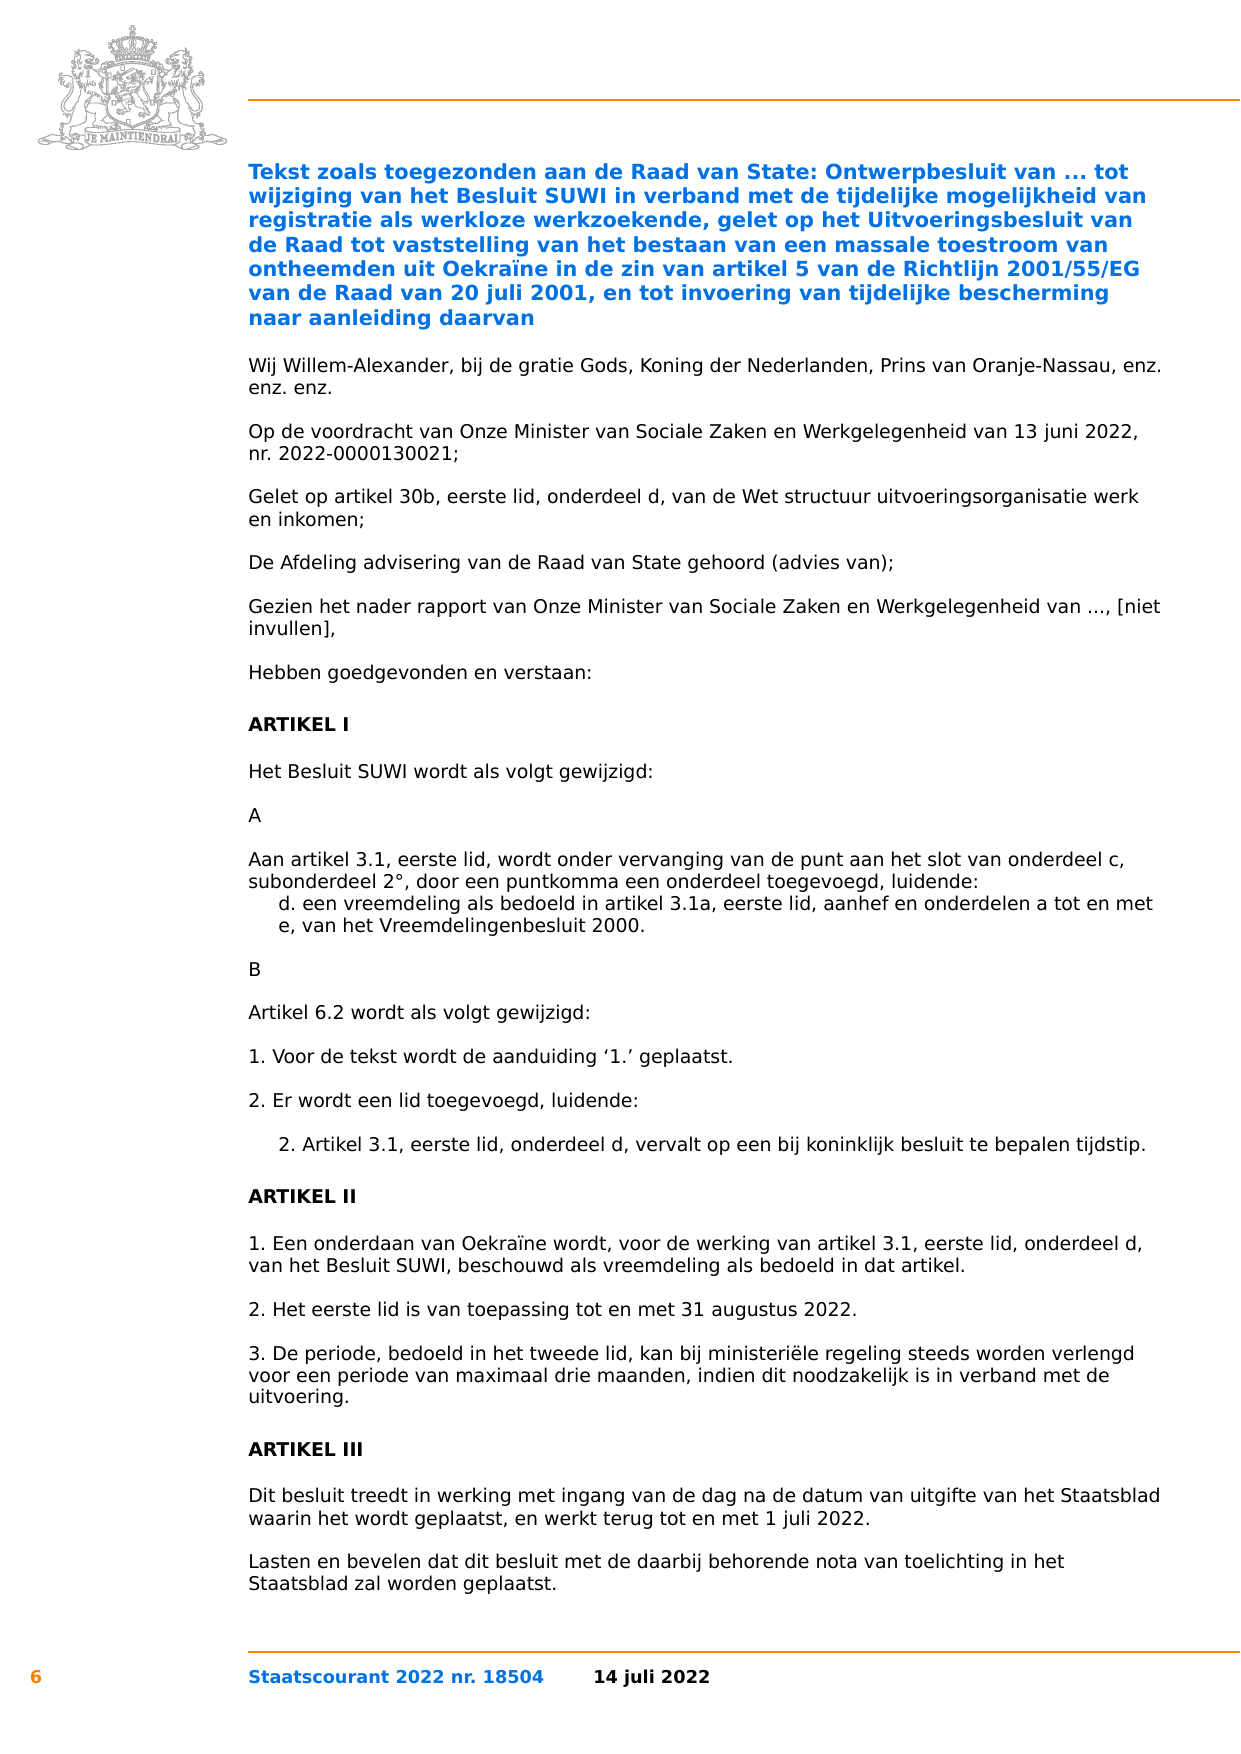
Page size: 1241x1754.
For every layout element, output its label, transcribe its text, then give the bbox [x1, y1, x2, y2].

text Aan artikel 3.1, eerste lid, wordt onder vervanging van de punt aan het slot van onderdeel c, subonderdeel 2°, door een puntkomma een onderdeel toegevoegd, luidende: [248, 849, 1163, 893]
text Op de voordracht van Onze Minister van Sociale Zaken en Werkgelegenheid van 13 juni 2022, nr. 2022-0000130021; [248, 421, 1163, 464]
text A [248, 805, 1163, 827]
text Lasten en bevelen dat dit besluit met de daarbij behorende nota van toelichting in het Staatsblad zal worden geplaatst. [248, 1551, 1163, 1595]
text 1. Een onderdaan van Oekraïne wordt, voor de werking van artikel 3.1, eerste lid, onderdeel d, van het Besluit SUWI, beschouwd als vreemdeling als bedoeld in dat artikel. [248, 1233, 1163, 1277]
text B [248, 958, 1163, 980]
subtitle ARTIKEL I [248, 714, 1163, 736]
text Het Besluit SUWI wordt als volgt gewijzigd: [248, 761, 1163, 783]
text 2. Artikel 3.1, eerste lid, onderdeel d, vervalt op een bij koninklijk besluit te bepalen tijdstip. [278, 1134, 1163, 1156]
text 1. Voor de tekst wordt de aanduiding ‘1.’ geplaatst. [248, 1046, 1163, 1068]
subtitle Tekst zoals toegezonden aan de Raad van State: Ontwerpbesluit van ... tot wijziging van het Besluit SUWI in verband met de tijdelijke mogelijkheid van registratie als werkloze werkzoekende, gelet op het Uitvoeringsbesluit van de Raad tot vaststelling van het bestaan van een massale toestroom van ontheemden uit Oekraïne in de zin van artikel 5 van de Richtlijn 2001/55/EG van de Raad van 20 juli 2001, en tot invoering van tijdelijke bescherming naar aanleiding daarvan [248, 160, 1163, 330]
text De Afdeling advisering van de Raad van State gehoord (advies van); [248, 552, 1163, 574]
text 2. Er wordt een lid toegevoegd, luidende: [248, 1090, 1163, 1112]
picture [38, 25, 227, 150]
text Hebben goedgevonden en verstaan: [248, 662, 1163, 684]
text Dit besluit treedt in werking met ingang van de dag na de datum van uitgifte van het Staatsblad waarin het wordt geplaatst, en werkt terug tot en met 1 juli 2022. [248, 1485, 1163, 1529]
subtitle ARTIKEL III [248, 1438, 1163, 1460]
text d. een vreemdeling als bedoeld in artikel 3.1a, eerste lid, aanhef en onderdelen a tot en met e, van het Vreemdelingenbesluit 2000. [278, 893, 1163, 937]
text 3. De periode, bedoeld in het tweede lid, kan bij ministeriële regeling steeds worden verlengd voor een periode van maximaal drie maanden, indien dit noodzakelijk is in verband met de uitvoering. [248, 1342, 1163, 1408]
subtitle ARTIKEL II [248, 1186, 1163, 1208]
text Gelet op artikel 30b, eerste lid, onderdeel d, van de Wet structuur uitvoeringsorganisatie werk en inkomen; [248, 486, 1163, 530]
text Gezien het nader rapport van Onze Minister van Sociale Zaken en Werkgelegenheid van ..., [niet invullen], [248, 596, 1163, 640]
text Artikel 6.2 wordt als volgt gewijzigd: [248, 1002, 1163, 1024]
text 2. Het eerste lid is van toepassing tot en met 31 augustus 2022. [248, 1299, 1163, 1321]
text Wij Willem-Alexander, bij de gratie Gods, Koning der Nederlanden, Prins van Oranje-Nassau, enz. enz. enz. [248, 355, 1163, 399]
